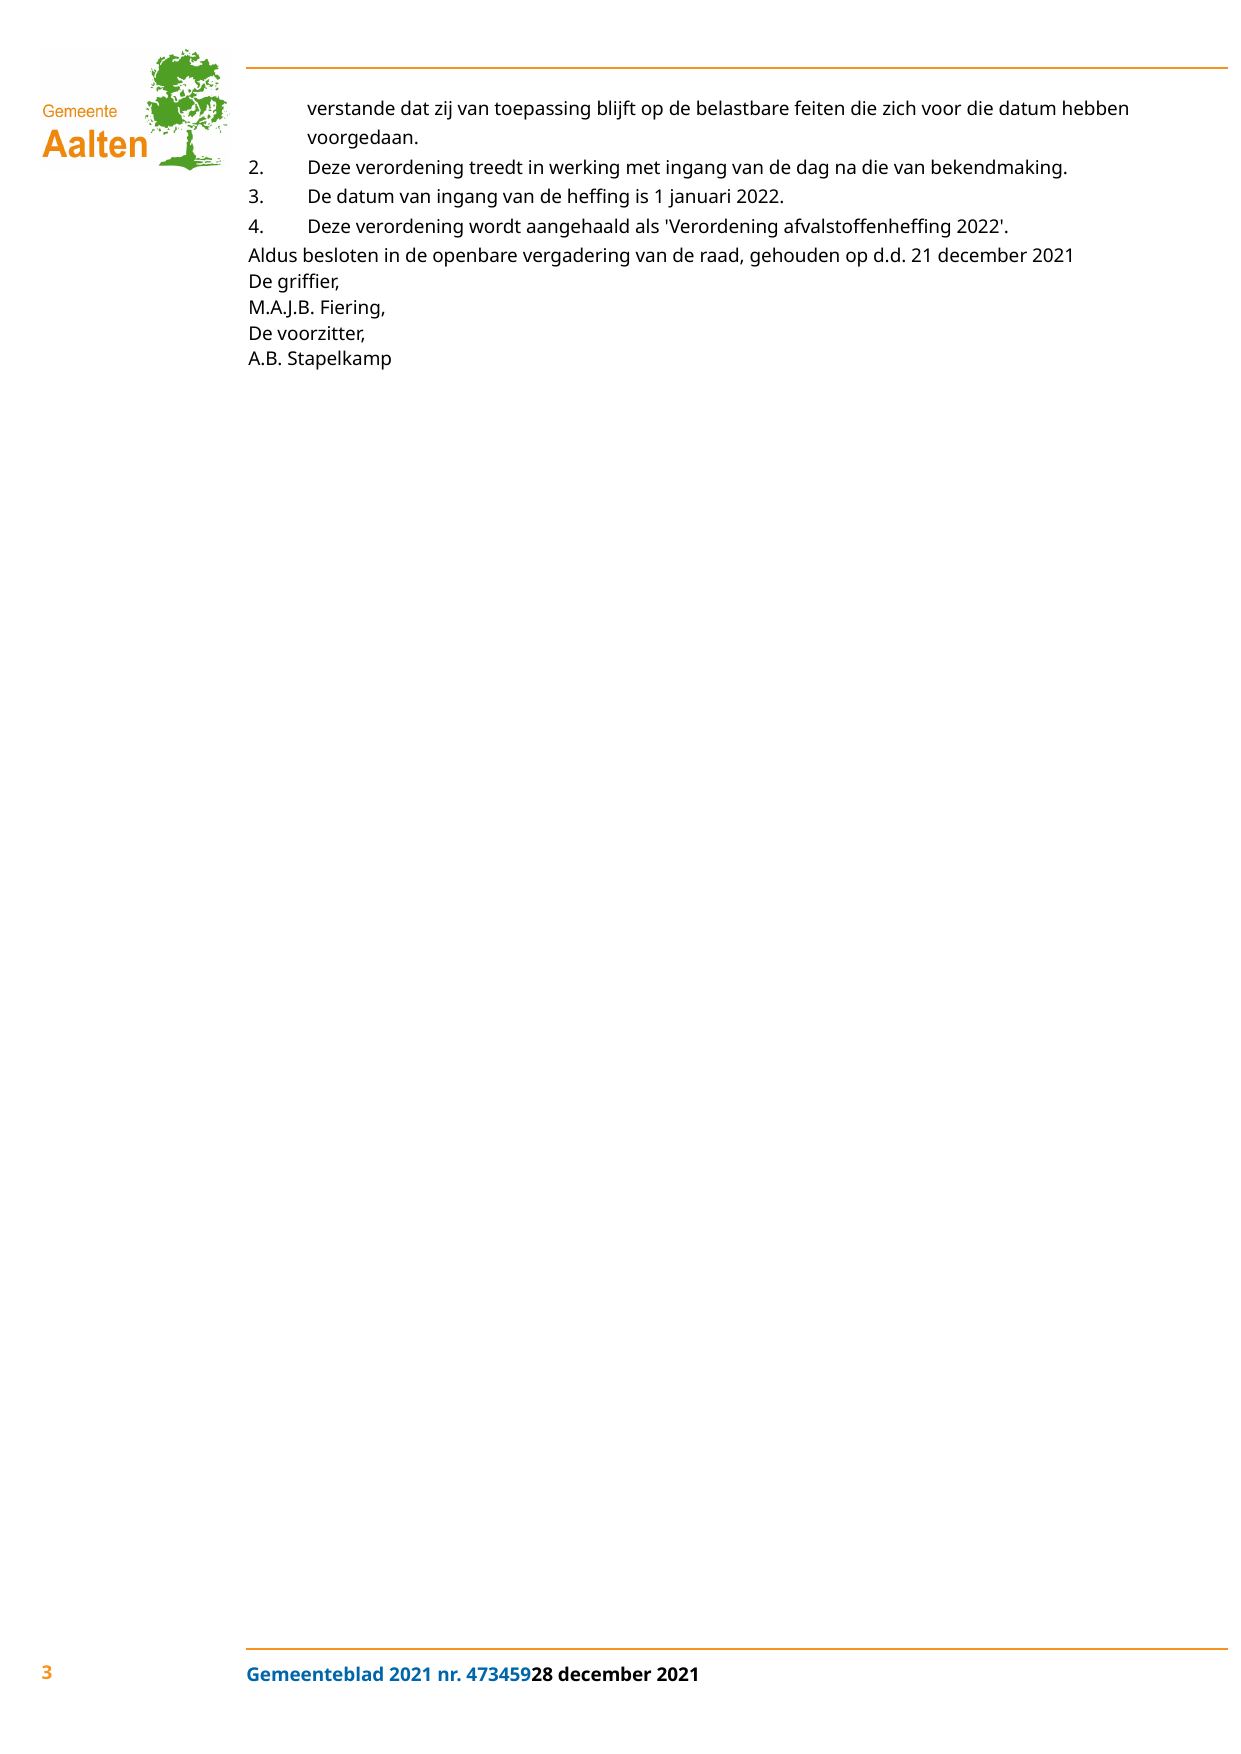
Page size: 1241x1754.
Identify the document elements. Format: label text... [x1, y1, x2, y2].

text De voorzitter, [248, 320, 1152, 346]
list De datum van ingang van de heffing is 1 januari 2022. [248, 183, 1152, 209]
list verstande dat zij van toepassing blijft op de belastbare feiten die zich voor die datum hebben voorgedaan. [248, 95, 1152, 150]
text A.B. Stapelkamp [248, 346, 1152, 371]
list Deze verordening treedt in werking met ingang van de dag na die van bekendmaking. [248, 154, 1152, 180]
list Deze verordening wordt aangehaald als 'Verordening afvalstoffenheffing 2022'. [248, 213, 1152, 239]
text De griffier, [248, 268, 1152, 294]
picture [41, 47, 231, 172]
text M.A.J.B. Fiering, [248, 294, 1152, 320]
text Aldus besloten in de openbare vergadering van de raad, gehouden op d.d. 21 december 2021 [248, 243, 1152, 268]
